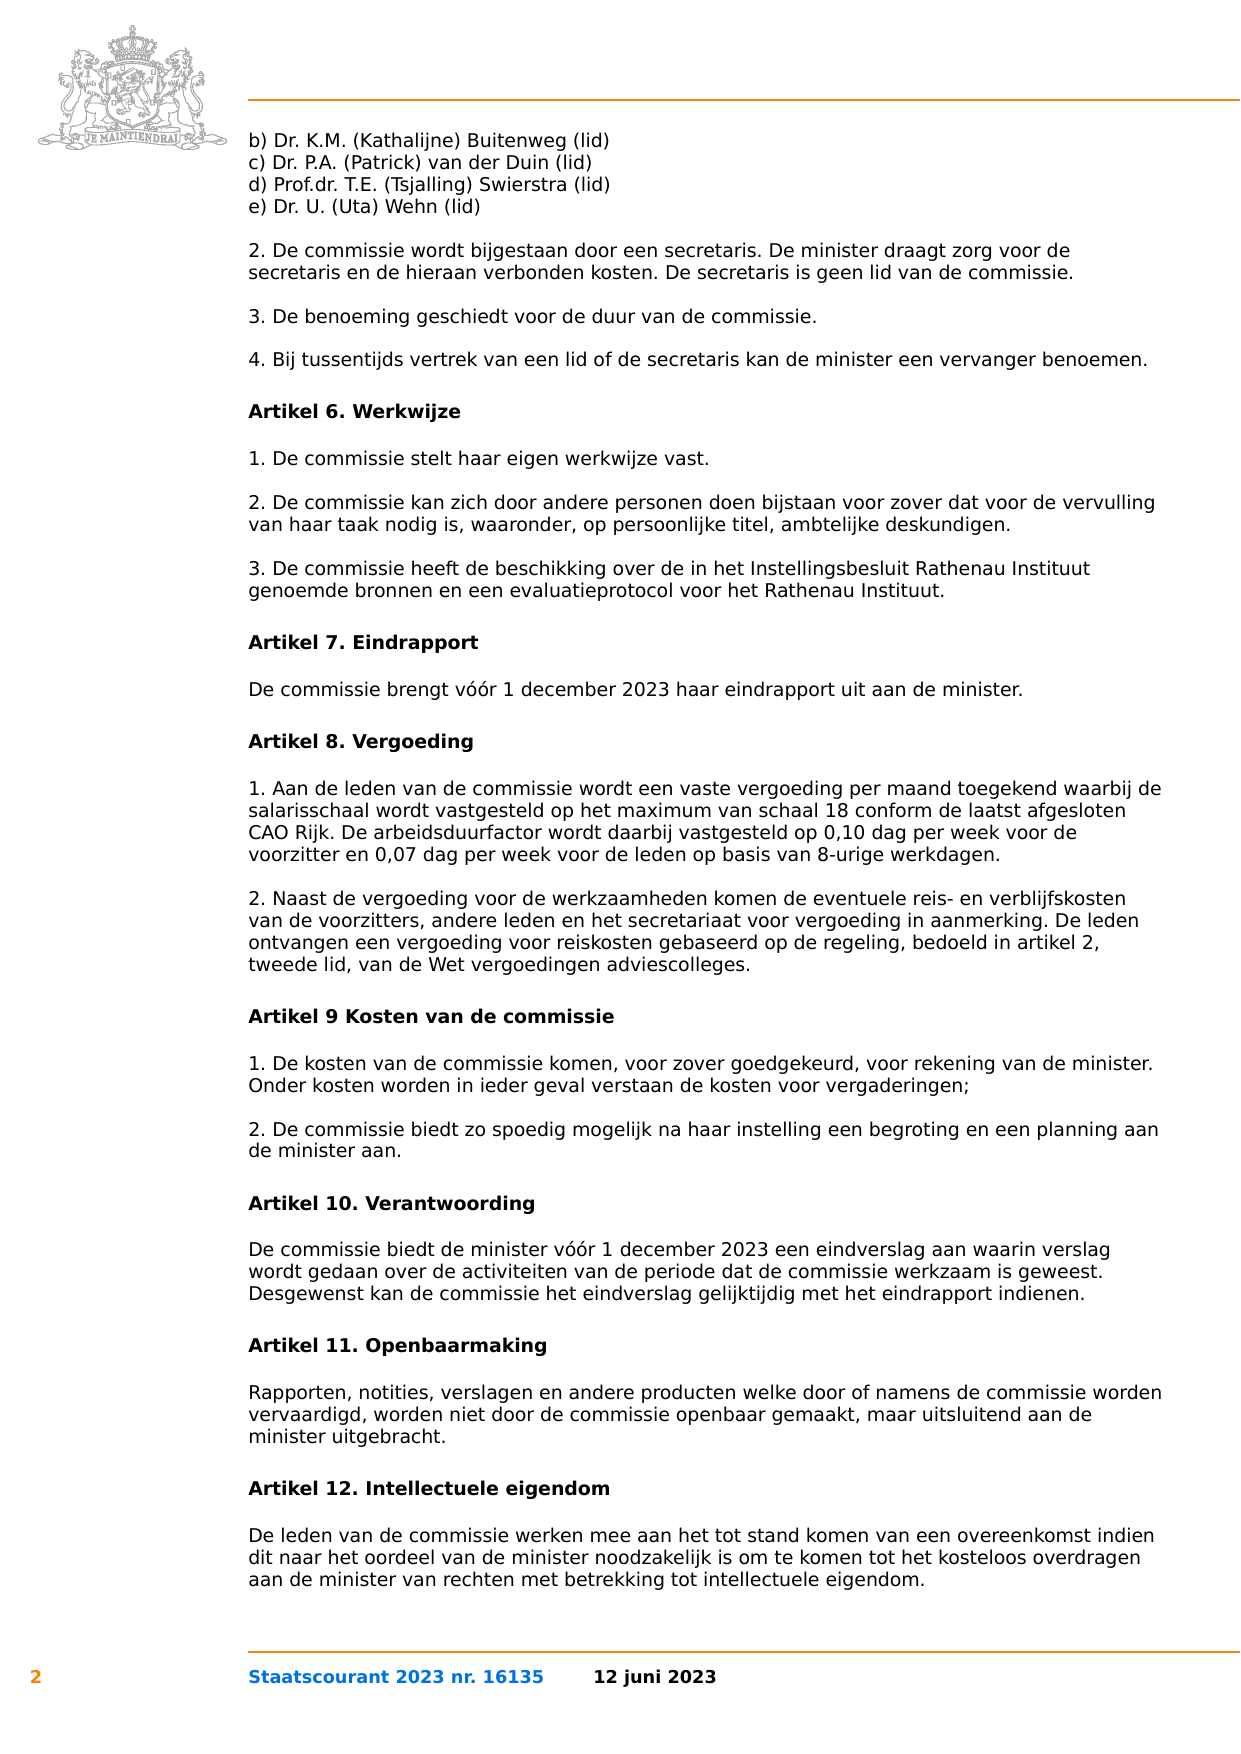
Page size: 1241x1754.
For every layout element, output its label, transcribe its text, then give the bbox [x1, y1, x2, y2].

text Rapporten, notities, verslagen en andere producten welke door of namens de commissie worden vervaardigd, worden niet door de commissie openbaar gemaakt, maar uitsluitend aan de minister uitgebracht. [248, 1382, 1163, 1448]
subtitle Artikel 10. Verantwoording [248, 1192, 1163, 1214]
text De commissie brengt vóór 1 december 2023 haar eindrapport uit aan de minister. [248, 679, 1163, 701]
subtitle Artikel 6. Werkwijze [248, 401, 1163, 423]
subtitle Artikel 8. Vergoeding [248, 731, 1163, 753]
text e) Dr. U. (Uta) Wehn (lid) [248, 196, 1163, 218]
text b) Dr. K.M. (Kathalijne) Buitenweg (lid) [248, 130, 1163, 152]
text d) Prof.dr. T.E. (Tsjalling) Swierstra (lid) [248, 174, 1163, 196]
text De commissie biedt de minister vóór 1 december 2023 een eindverslag aan waarin verslag wordt gedaan over de activiteiten van de periode dat de commissie werkzaam is geweest. Desgewenst kan de commissie het eindverslag gelijktijdig met het eindrapport indienen. [248, 1239, 1163, 1305]
subtitle Artikel 7. Eindrapport [248, 632, 1163, 654]
text De leden van de commissie werken mee aan het tot stand komen van een overeenkomst indien dit naar het oordeel van de minister noodzakelijk is om te komen tot het kosteloos overdragen aan de minister van rechten met betrekking tot intellectuele eigendom. [248, 1525, 1163, 1591]
picture [38, 25, 227, 150]
text 2. De commissie wordt bijgestaan door een secretaris. De minister draagt zorg voor de secretaris en de hieraan verbonden kosten. De secretaris is geen lid van de commissie. [248, 240, 1163, 284]
text 2. De commissie biedt zo spoedig mogelijk na haar instelling een begroting en een planning aan de minister aan. [248, 1118, 1163, 1162]
text c) Dr. P.A. (Patrick) van der Duin (lid) [248, 152, 1163, 174]
text 2. Naast de vergoeding voor de werkzaamheden komen de eventuele reis- en verblijfskosten van de voorzitters, andere leden en het secretariaat voor vergoeding in aanmerking. De leden ontvangen een vergoeding voor reiskosten gebaseerd op de regeling, bedoeld in artikel 2, tweede lid, van de Wet vergoedingen adviescolleges. [248, 888, 1163, 976]
text 1. De commissie stelt haar eigen werkwijze vast. [248, 448, 1163, 470]
subtitle Artikel 9 Kosten van de commissie [248, 1006, 1163, 1028]
text 4. Bij tussentijds vertrek van een lid of de secretaris kan de minister een vervanger benoemen. [248, 349, 1163, 371]
text 1. De kosten van de commissie komen, voor zover goedgekeurd, voor rekening van de minister. Onder kosten worden in ieder geval verstaan de kosten voor vergaderingen; [248, 1053, 1163, 1097]
text 1. Aan de leden van de commissie wordt een vaste vergoeding per maand toegekend waarbij de salarisschaal wordt vastgesteld op het maximum van schaal 18 conform de laatst afgesloten CAO Rijk. De arbeidsduurfactor wordt daarbij vastgesteld op 0,10 dag per week voor de voorzitter en 0,07 dag per week voor de leden op basis van 8-urige werkdagen. [248, 778, 1163, 866]
text 3. De benoeming geschiedt voor de duur van de commissie. [248, 306, 1163, 327]
subtitle Artikel 11. Openbaarmaking [248, 1335, 1163, 1357]
subtitle Artikel 12. Intellectuele eigendom [248, 1478, 1163, 1500]
text 3. De commissie heeft de beschikking over de in het Instellingsbesluit Rathenau Instituut genoemde bronnen en een evaluatieprotocol voor het Rathenau Instituut. [248, 558, 1163, 602]
text 2. De commissie kan zich door andere personen doen bijstaan voor zover dat voor de vervulling van haar taak nodig is, waaronder, op persoonlijke titel, ambtelijke deskundigen. [248, 492, 1163, 536]
